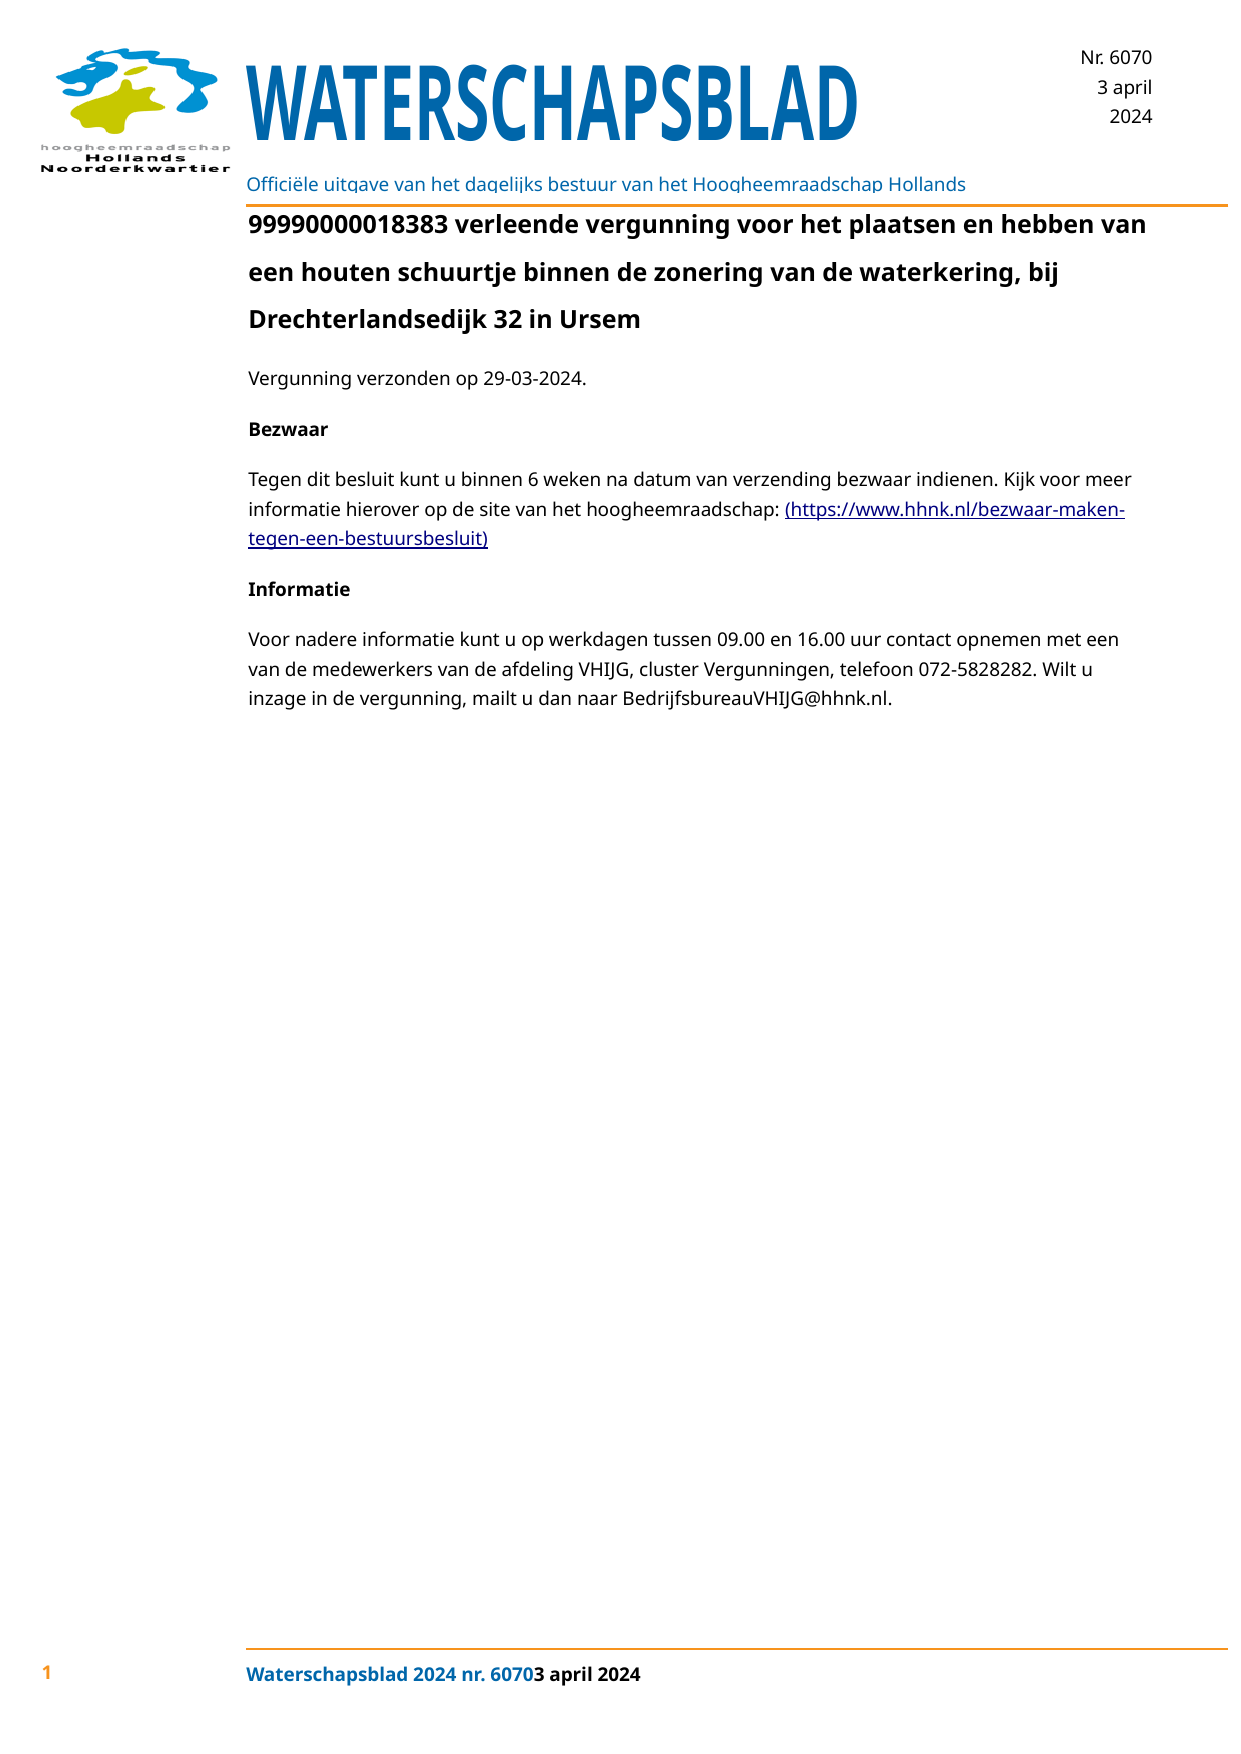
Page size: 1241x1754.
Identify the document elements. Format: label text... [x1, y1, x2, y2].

text Informatie [248, 576, 1152, 602]
text 99990000018383 verleende vergunning voor het plaatsen en hebben van een houten schuurtje binnen de zonering van de waterkering, bij Drechterlandsedijk 32 in Ursem [248, 207, 1152, 336]
text Vergunning verzonden op 29-03-2024. [248, 366, 1152, 391]
text Bezwaar [248, 416, 1152, 442]
text Voor nadere informatie kunt u op werkdagen tussen 09.00 en 16.00 uur contact opnemen met een van de medewerkers van de afdeling VHIJG, cluster Vergunningen, telefoon 072-5828282. Wilt u inzage in de vergunning, mailt u dan naar BedrijfsbureauVHIJG@hhnk.nl. [248, 626, 1152, 711]
text Tegen dit besluit kunt u binnen 6 weken na datum van verzending bezwaar indienen. Kijk voor meer informatie hierover op de site van het hoogheemraadschap: (https://www.hhnk.nl/bezwaar-maken-tegen-een-bestuursbesluit) [248, 466, 1152, 551]
picture [41, 47, 231, 172]
